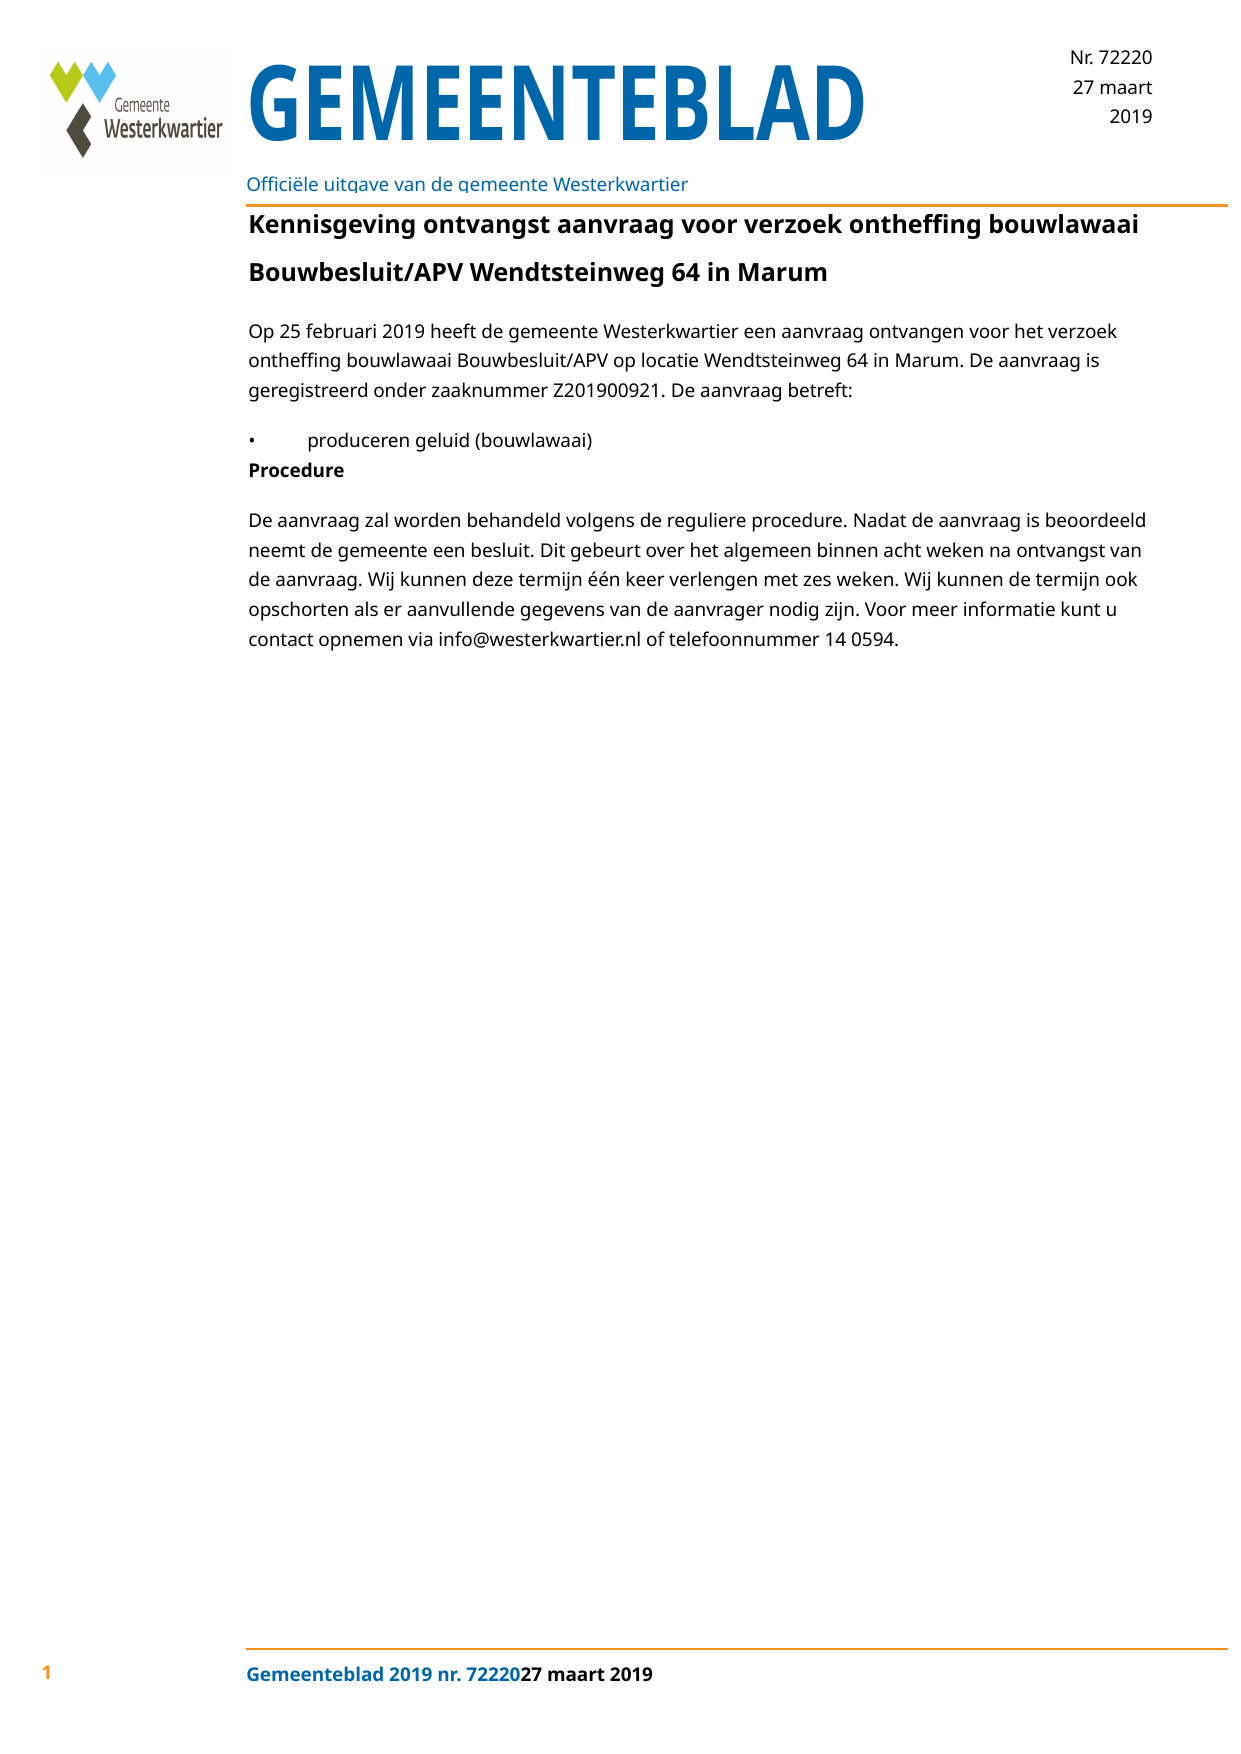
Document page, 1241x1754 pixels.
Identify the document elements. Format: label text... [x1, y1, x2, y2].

picture [41, 47, 231, 172]
list produceren geluid (bouwlawaai) [248, 427, 1152, 453]
text Procedure [248, 457, 1152, 483]
text De aanvraag zal worden behandeld volgens de reguliere procedure. Nadat de aanvraag is beoordeeld neemt de gemeente een besluit. Dit gebeurt over het algemeen binnen acht weken na ontvangst van de aanvraag. Wij kunnen deze termijn één keer verlengen met zes weken. Wij kunnen de termijn ook opschorten als er aanvullende gegevens van de aanvrager nodig zijn. Voor meer informatie kunt u contact opnemen via info@westerkwartier.nl of telefoonnummer 14 0594. [248, 507, 1152, 652]
text Op 25 februari 2019 heeft de gemeente Westerkwartier een aanvraag ontvangen voor het verzoek ontheffing bouwlawaai Bouwbesluit/APV op locatie Wendtsteinweg 64 in Marum. De aanvraag is geregistreerd onder zaaknummer Z201900921. De aanvraag betreft: [248, 318, 1152, 403]
text Kennisgeving ontvangst aanvraag voor verzoek ontheffing bouwlawaai Bouwbesluit/APV Wendtsteinweg 64 in Marum [248, 207, 1152, 288]
